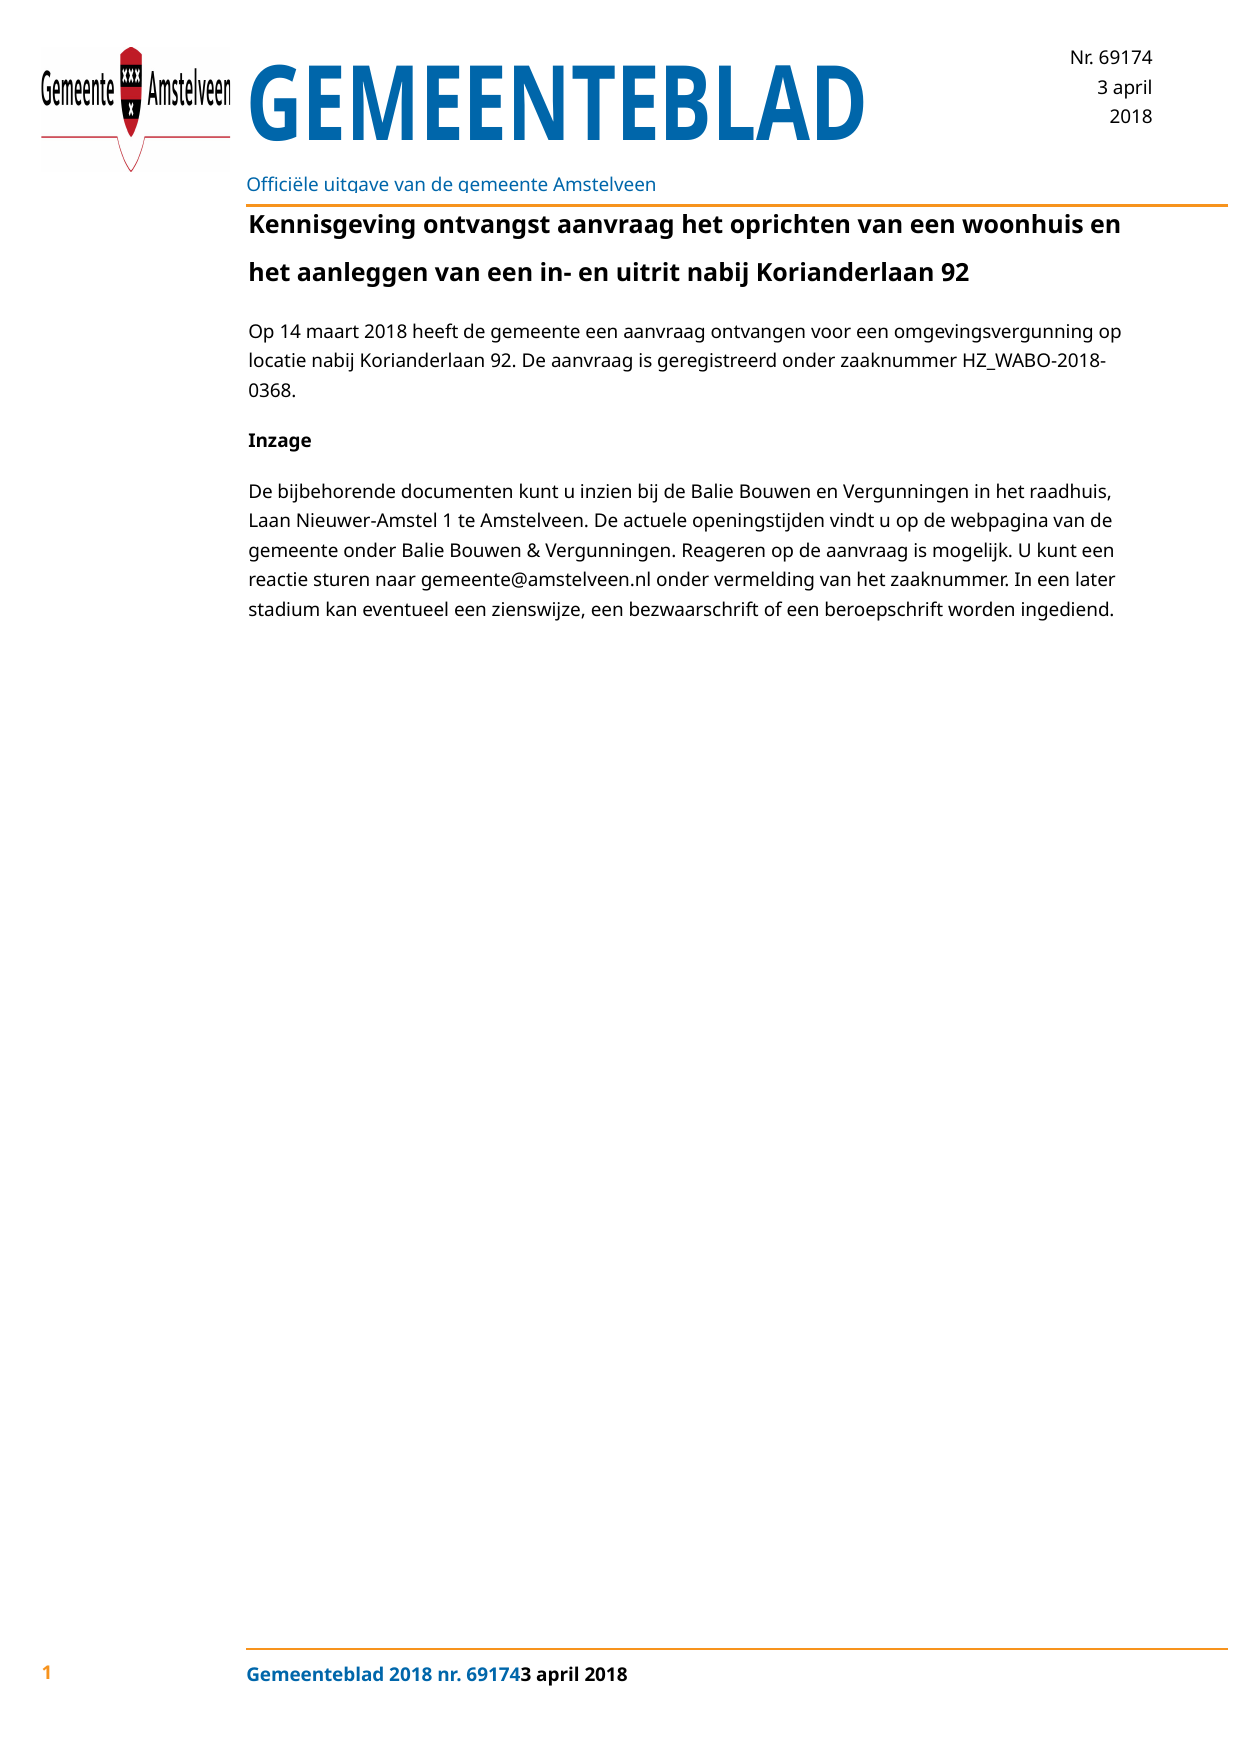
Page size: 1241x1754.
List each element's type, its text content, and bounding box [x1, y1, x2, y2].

text Op 14 maart 2018 heeft de gemeente een aanvraag ontvangen voor een omgevingsvergunning op locatie nabij Korianderlaan 92. De aanvraag is geregistreerd onder zaaknummer HZ_WABO-2018-0368. [248, 318, 1152, 403]
text De bijbehorende documenten kunt u inzien bij de Balie Bouwen en Vergunningen in het raadhuis, Laan Nieuwer-Amstel 1 te Amstelveen. De actuele openingstijden vindt u op de webpagina van de gemeente onder Balie Bouwen & Vergunningen. Reageren op de aanvraag is mogelijk. U kunt een reactie sturen naar gemeente@amstelveen.nl onder vermelding van het zaaknummer. In een later stadium kan eventueel een zienswijze, een bezwaarschrift of een beroepschrift worden ingediend. [248, 478, 1152, 622]
text Inzage [248, 427, 1152, 453]
text Kennisgeving ontvangst aanvraag het oprichten van een woonhuis en het aanleggen van een in- en uitrit nabij Korianderlaan 92 [248, 207, 1152, 288]
picture [41, 47, 231, 172]
